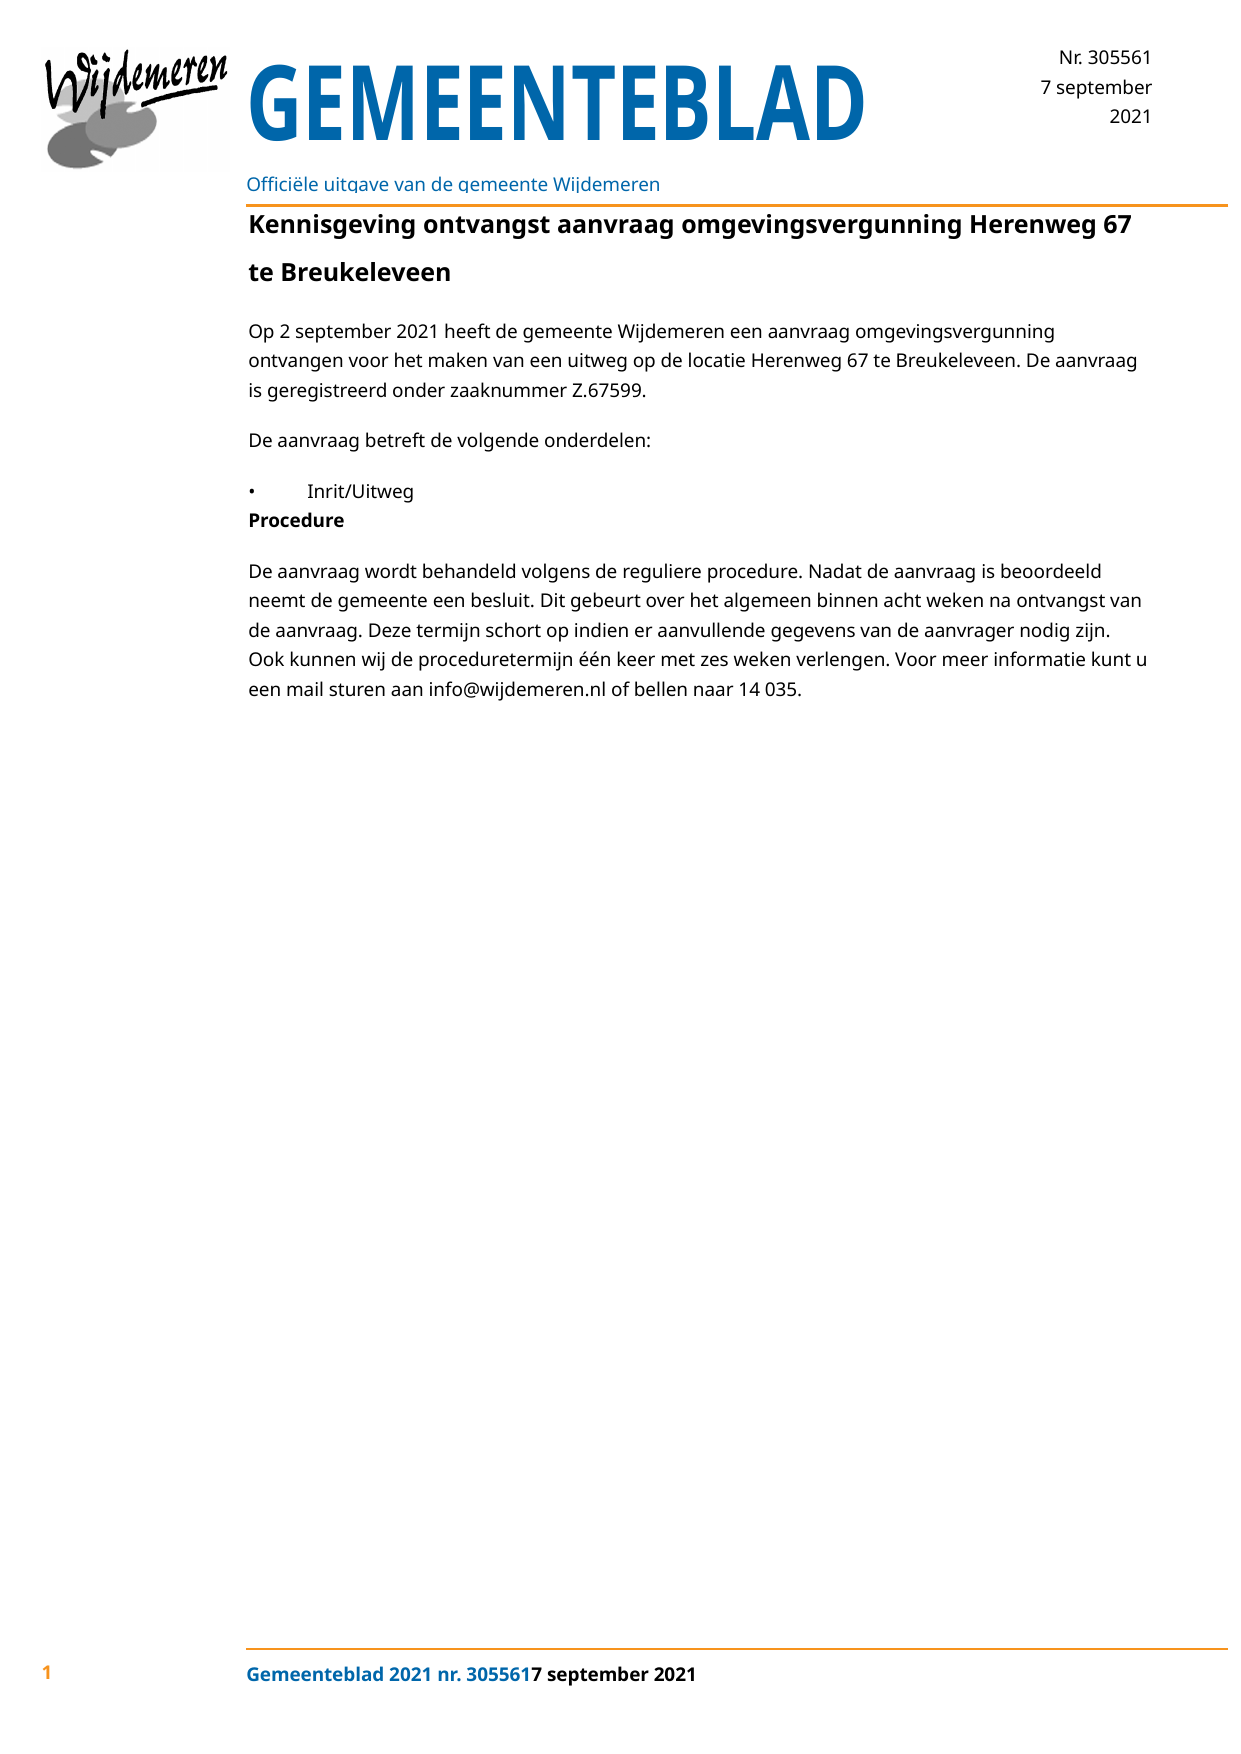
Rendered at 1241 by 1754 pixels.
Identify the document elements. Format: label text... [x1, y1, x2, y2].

text Procedure [248, 507, 1152, 533]
text Kennisgeving ontvangst aanvraag omgevingsvergunning Herenweg 67 te Breukeleveen [248, 207, 1152, 288]
text Op 2 september 2021 heeft de gemeente Wijdemeren een aanvraag omgevingsvergunning ontvangen voor het maken van een uitweg op de locatie Herenweg 67 te Breukeleveen. De aanvraag is geregistreerd onder zaaknummer Z.67599. [248, 318, 1152, 403]
text De aanvraag betreft de volgende onderdelen: [248, 427, 1152, 453]
picture [41, 47, 231, 172]
text De aanvraag wordt behandeld volgens de reguliere procedure. Nadat de aanvraag is beoordeeld neemt de gemeente een besluit. Dit gebeurt over het algemeen binnen acht weken na ontvangst van de aanvraag. Deze termijn schort op indien er aanvullende gegevens van de aanvrager nodig zijn. Ook kunnen wij de proceduretermijn één keer met zes weken verlengen. Voor meer informatie kunt u een mail sturen aan info@wijdemeren.nl of bellen naar 14 035. [248, 558, 1152, 702]
list Inrit/Uitweg [248, 478, 1152, 504]
